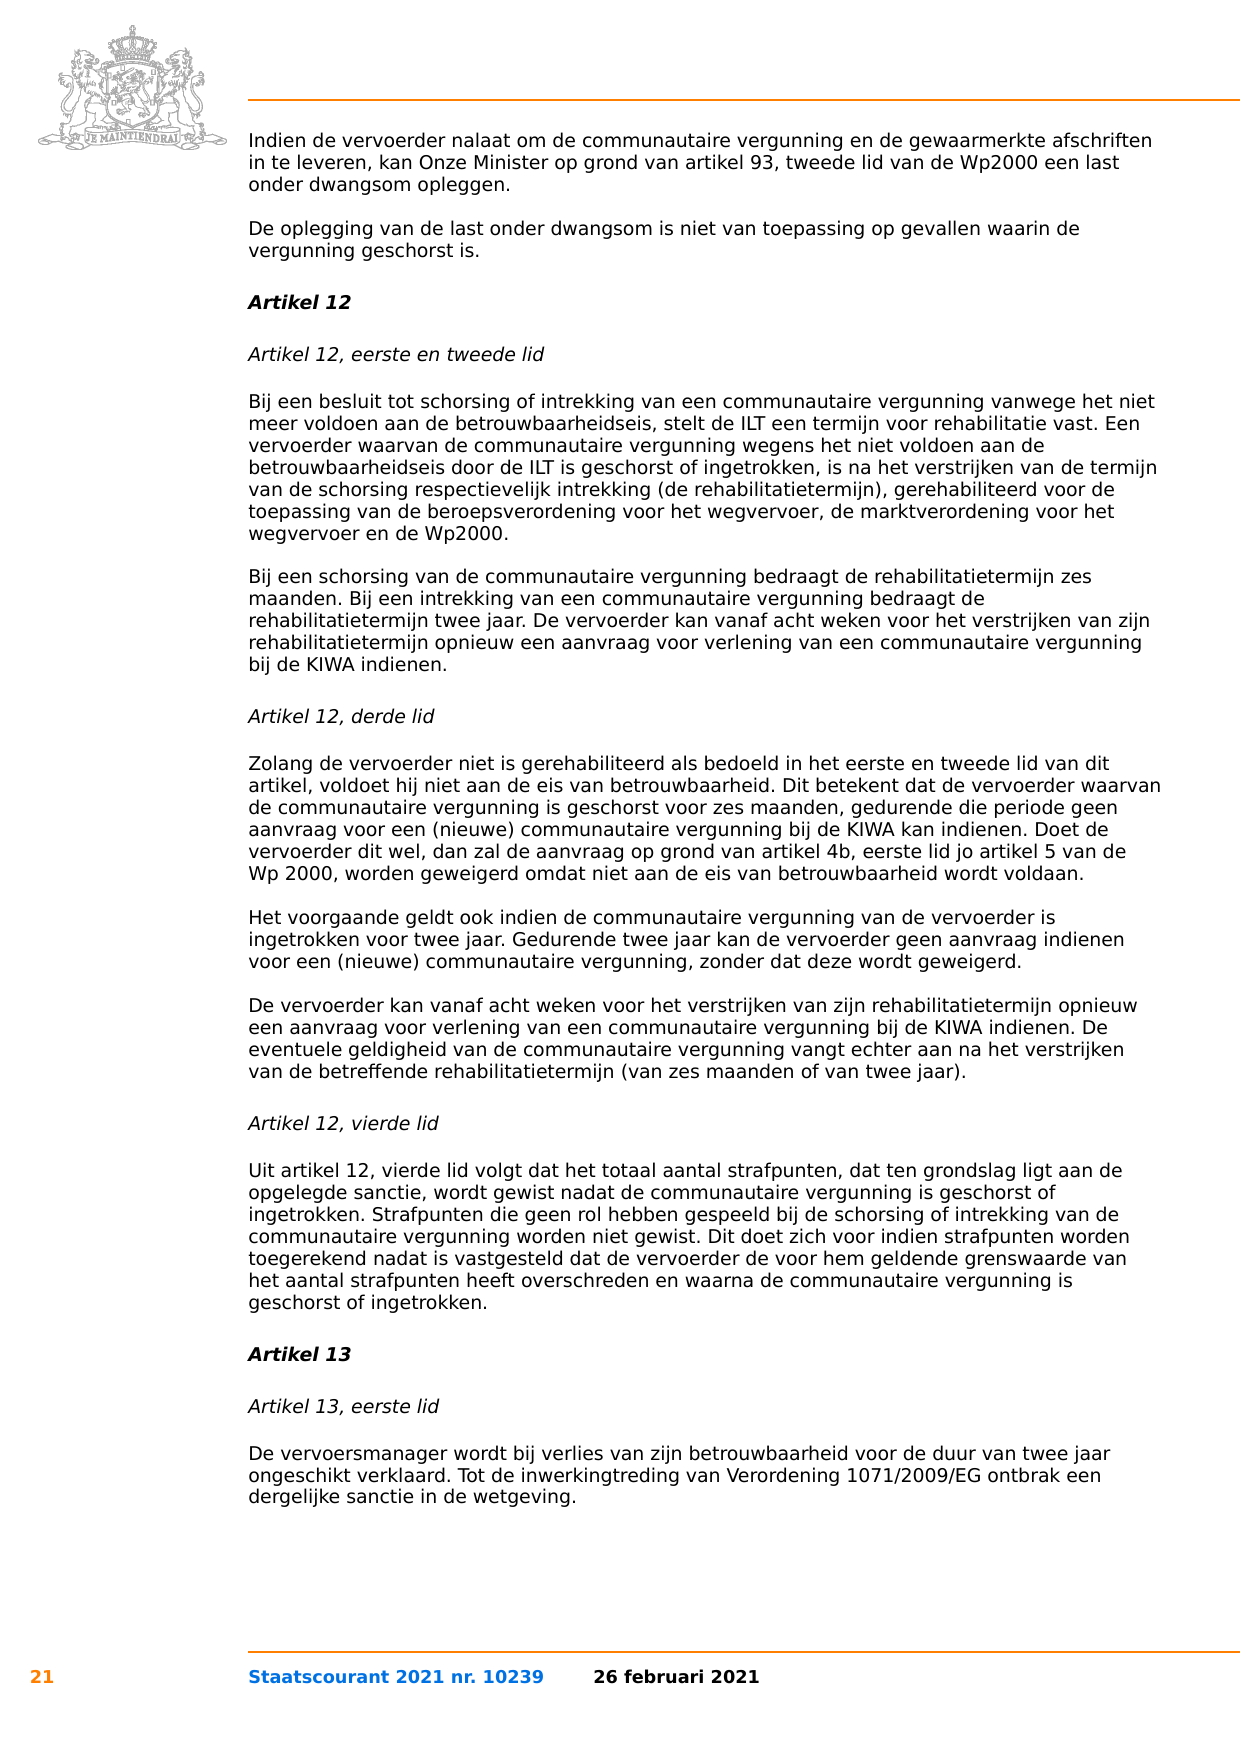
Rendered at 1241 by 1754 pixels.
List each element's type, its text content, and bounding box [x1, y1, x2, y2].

text De oplegging van de last onder dwangsom is niet van toepassing op gevallen waarin de vergunning geschorst is. [248, 218, 1163, 262]
subtitle Artikel 13, eerste lid [248, 1396, 1163, 1417]
subtitle Artikel 12, derde lid [248, 706, 1163, 728]
text Uit artikel 12, vierde lid volgt dat het totaal aantal strafpunten, dat ten grondslag ligt aan de opgelegde sanctie, wordt gewist nadat de communautaire vergunning is geschorst of ingetrokken. Strafpunten die geen rol hebben gespeeld bij de schorsing of intrekking van de communautaire vergunning worden niet gewist. Dit doet zich voor indien strafpunten worden toegerekend nadat is vastgesteld dat de vervoerder de voor hem geldende grenswaarde van het aantal strafpunten heeft overschreden en waarna de communautaire vergunning is geschorst of ingetrokken. [248, 1160, 1163, 1313]
text Bij een schorsing van de communautaire vergunning bedraagt de rehabilitatietermijn zes maanden. Bij een intrekking van een communautaire vergunning bedraagt de rehabilitatietermijn twee jaar. De vervoerder kan vanaf acht weken voor het verstrijken van zijn rehabilitatietermijn opnieuw een aanvraag voor verlening van een communautaire vergunning bij de KIWA indienen. [248, 566, 1163, 676]
text Zolang de vervoerder niet is gerehabiliteerd als bedoeld in het eerste en tweede lid van dit artikel, voldoet hij niet aan de eis van betrouwbaarheid. Dit betekent dat de vervoerder waarvan de communautaire vergunning is geschorst voor zes maanden, gedurende die periode geen aanvraag voor een (nieuwe) communautaire vergunning bij de KIWA kan indienen. Doet de vervoerder dit wel, dan zal de aanvraag op grond van artikel 4b, eerste lid jo artikel 5 van de Wp 2000, worden geweigerd omdat niet aan de eis van betrouwbaarheid wordt voldaan. [248, 753, 1163, 885]
text Indien de vervoerder nalaat om de communautaire vergunning en de gewaarmerkte afschriften in te leveren, kan Onze Minister op grond van artikel 93, tweede lid van de Wp2000 een last onder dwangsom opleggen. [248, 130, 1163, 196]
subtitle Artikel 13 [248, 1343, 1163, 1366]
text De vervoerder kan vanaf acht weken voor het verstrijken van zijn rehabilitatietermijn opnieuw een aanvraag voor verlening van een communautaire vergunning bij de KIWA indienen. De eventuele geldigheid van de communautaire vergunning vangt echter aan na het verstrijken van de betreffende rehabilitatietermijn (van zes maanden of van twee jaar). [248, 995, 1163, 1083]
text Bij een besluit tot schorsing of intrekking van een communautaire vergunning vanwege het niet meer voldoen aan de betrouwbaarheidseis, stelt de ILT een termijn voor rehabilitatie vast. Een vervoerder waarvan de communautaire vergunning wegens het niet voldoen aan de betrouwbaarheidseis door de ILT is geschorst of ingetrokken, is na het verstrijken van de termijn van de schorsing respectievelijk intrekking (de rehabilitatietermijn), gerehabiliteerd voor de toepassing van de beroepsverordening voor het wegvervoer, de marktverordening voor het wegvervoer en de Wp2000. [248, 391, 1163, 544]
subtitle Artikel 12, eerste en tweede lid [248, 344, 1163, 366]
text Het voorgaande geldt ook indien de communautaire vergunning van de vervoerder is ingetrokken voor twee jaar. Gedurende twee jaar kan de vervoerder geen aanvraag indienen voor een (nieuwe) communautaire vergunning, zonder dat deze wordt geweigerd. [248, 907, 1163, 973]
picture [38, 25, 227, 150]
subtitle Artikel 12, vierde lid [248, 1113, 1163, 1135]
subtitle Artikel 12 [248, 292, 1163, 314]
text De vervoersmanager wordt bij verlies van zijn betrouwbaarheid voor de duur van twee jaar ongeschikt verklaard. Tot de inwerkingtreding van Verordening 1071/2009/EG ontbrak een dergelijke sanctie in de wetgeving. [248, 1442, 1163, 1508]
